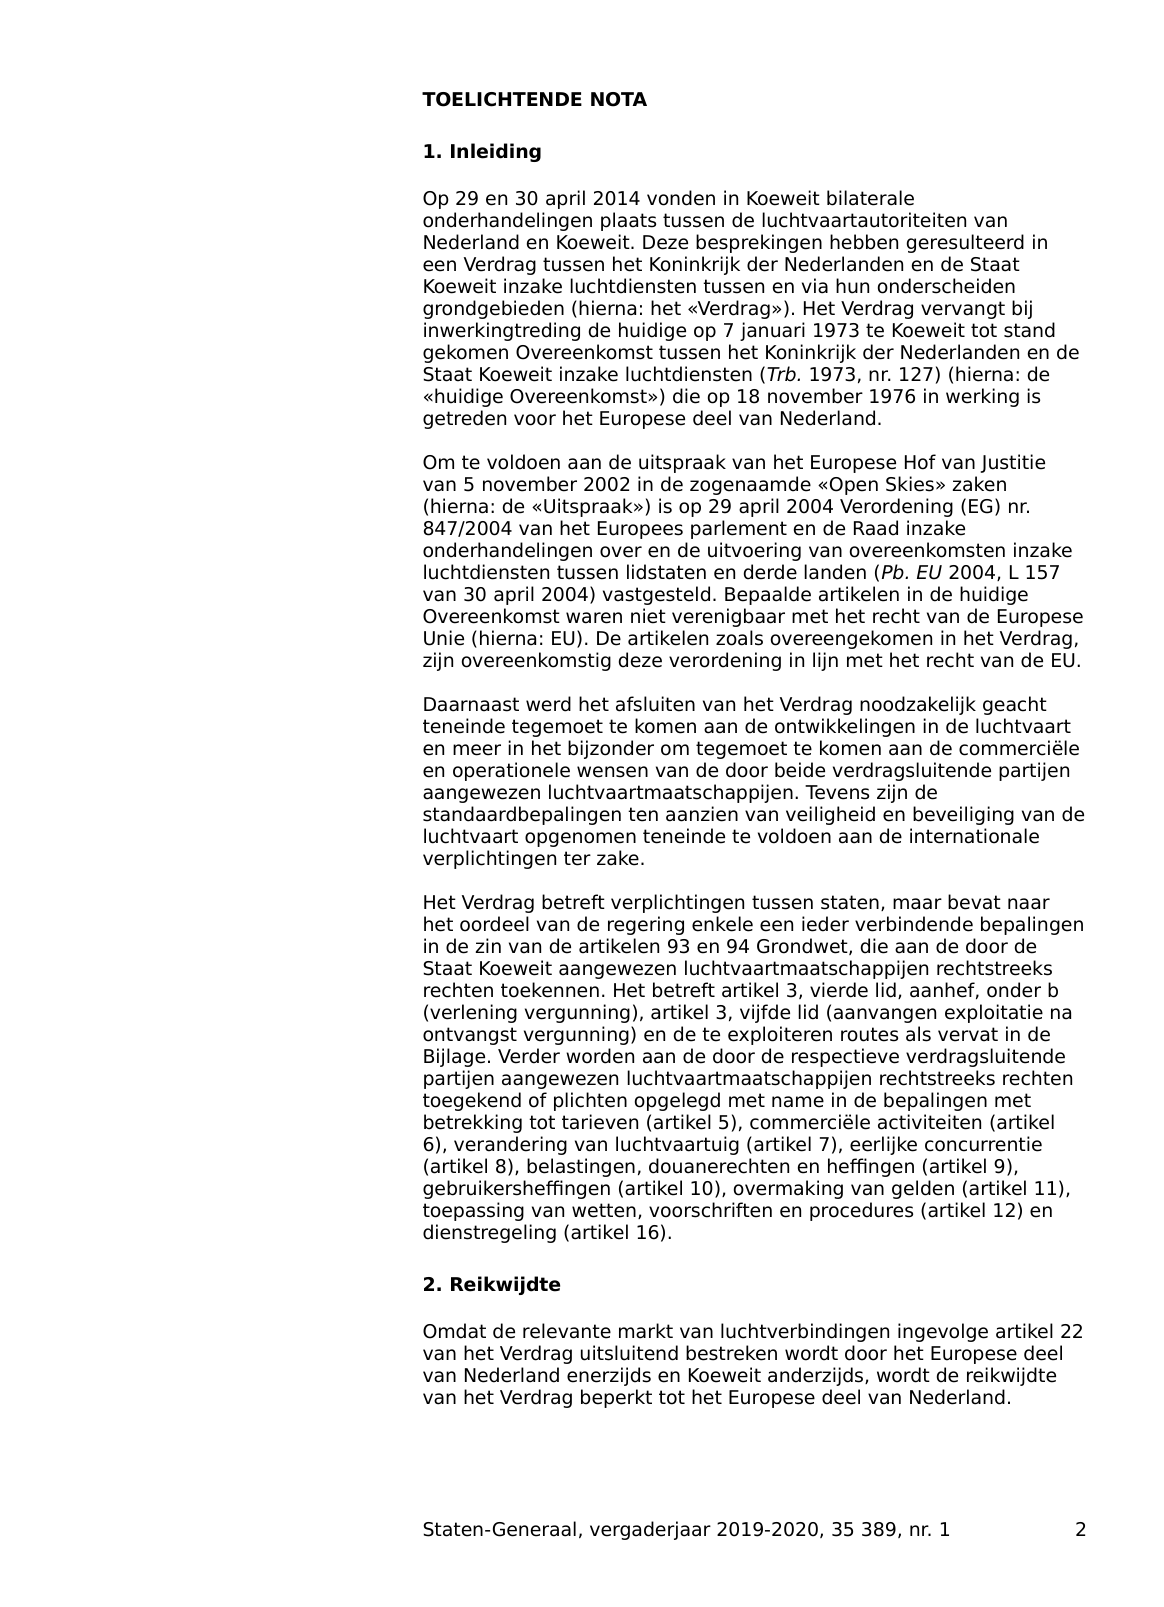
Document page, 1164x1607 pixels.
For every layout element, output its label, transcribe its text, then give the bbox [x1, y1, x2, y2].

subtitle 1. Inleiding [422, 141, 1087, 163]
text Om te voldoen aan de uitspraak van het Europese Hof van Justitie van 5 november 2002 in de zogenaamde «Open Skies» zaken (hierna: de «Uitspraak») is op 29 april 2004 Verordening (EG) nr. 847/2004 van het Europees parlement en de Raad inzake onderhandelingen over en de uitvoering van overeenkomsten inzake luchtdiensten tussen lidstaten en derde landen (Pb. EU 2004, L 157 van 30 april 2004) vastgesteld. Bepaalde artikelen in de huidige Overeenkomst waren niet verenigbaar met het recht van de Europese Unie (hierna: EU). De artikelen zoals overeengekomen in het Verdrag, zijn overeenkomstig deze verordening in lijn met het recht van de EU. [422, 452, 1087, 672]
subtitle 2. Reikwijdte [422, 1274, 1087, 1296]
text Op 29 en 30 april 2014 vonden in Koeweit bilaterale onderhandelingen plaats tussen de luchtvaartautoriteiten van Nederland en Koeweit. Deze besprekingen hebben geresulteerd in een Verdrag tussen het Koninkrijk der Nederlanden en de Staat Koeweit inzake luchtdiensten tussen en via hun onderscheiden grondgebieden (hierna: het «Verdrag»). Het Verdrag vervangt bij inwerkingtreding de huidige op 7 januari 1973 te Koeweit tot stand gekomen Overeenkomst tussen het Koninkrijk der Nederlanden en de Staat Koeweit inzake luchtdiensten (Trb. 1973, nr. 127) (hierna: de «huidige Overeenkomst») die op 18 november 1976 in werking is getreden voor het Europese deel van Nederland. [422, 188, 1087, 430]
text Omdat de relevante markt van luchtverbindingen ingevolge artikel 22 van het Verdrag uitsluitend bestreken wordt door het Europese deel van Nederland enerzijds en Koeweit anderzijds, wordt de reikwijdte van het Verdrag beperkt tot het Europese deel van Nederland. [422, 1321, 1087, 1408]
subtitle TOELICHTENDE NOTA [422, 89, 1087, 111]
text Het Verdrag betreft verplichtingen tussen staten, maar bevat naar het oordeel van de regering enkele een ieder verbindende bepalingen in de zin van de artikelen 93 en 94 Grondwet, die aan de door de Staat Koeweit aangewezen luchtvaartmaatschappijen rechtstreeks rechten toekennen. Het betreft artikel 3, vierde lid, aanhef, onder b (verlening vergunning), artikel 3, vijfde lid (aanvangen exploitatie na ontvangst vergunning) en de te exploiteren routes als vervat in de Bijlage. Verder worden aan de door de respectieve verdragsluitende partijen aangewezen luchtvaartmaatschappijen rechtstreeks rechten toegekend of plichten opgelegd met name in de bepalingen met betrekking tot tarieven (artikel 5), commerciële activiteiten (artikel 6), verandering van luchtvaartuig (artikel 7), eerlijke concurrentie (artikel 8), belastingen, douanerechten en heffingen (artikel 9), gebruikersheffingen (artikel 10), overmaking van gelden (artikel 11), toepassing van wetten, voorschriften en procedures (artikel 12) en dienstregeling (artikel 16). [422, 892, 1087, 1244]
text Daarnaast werd het afsluiten van het Verdrag noodzakelijk geacht teneinde tegemoet te komen aan de ontwikkelingen in de luchtvaart en meer in het bijzonder om tegemoet te komen aan de commerciële en operationele wensen van de door beide verdragsluitende partijen aangewezen luchtvaartmaatschappijen. Tevens zijn de standaardbepalingen ten aanzien van veiligheid en beveiliging van de luchtvaart opgenomen teneinde te voldoen aan de internationale verplichtingen ter zake. [422, 694, 1087, 870]
